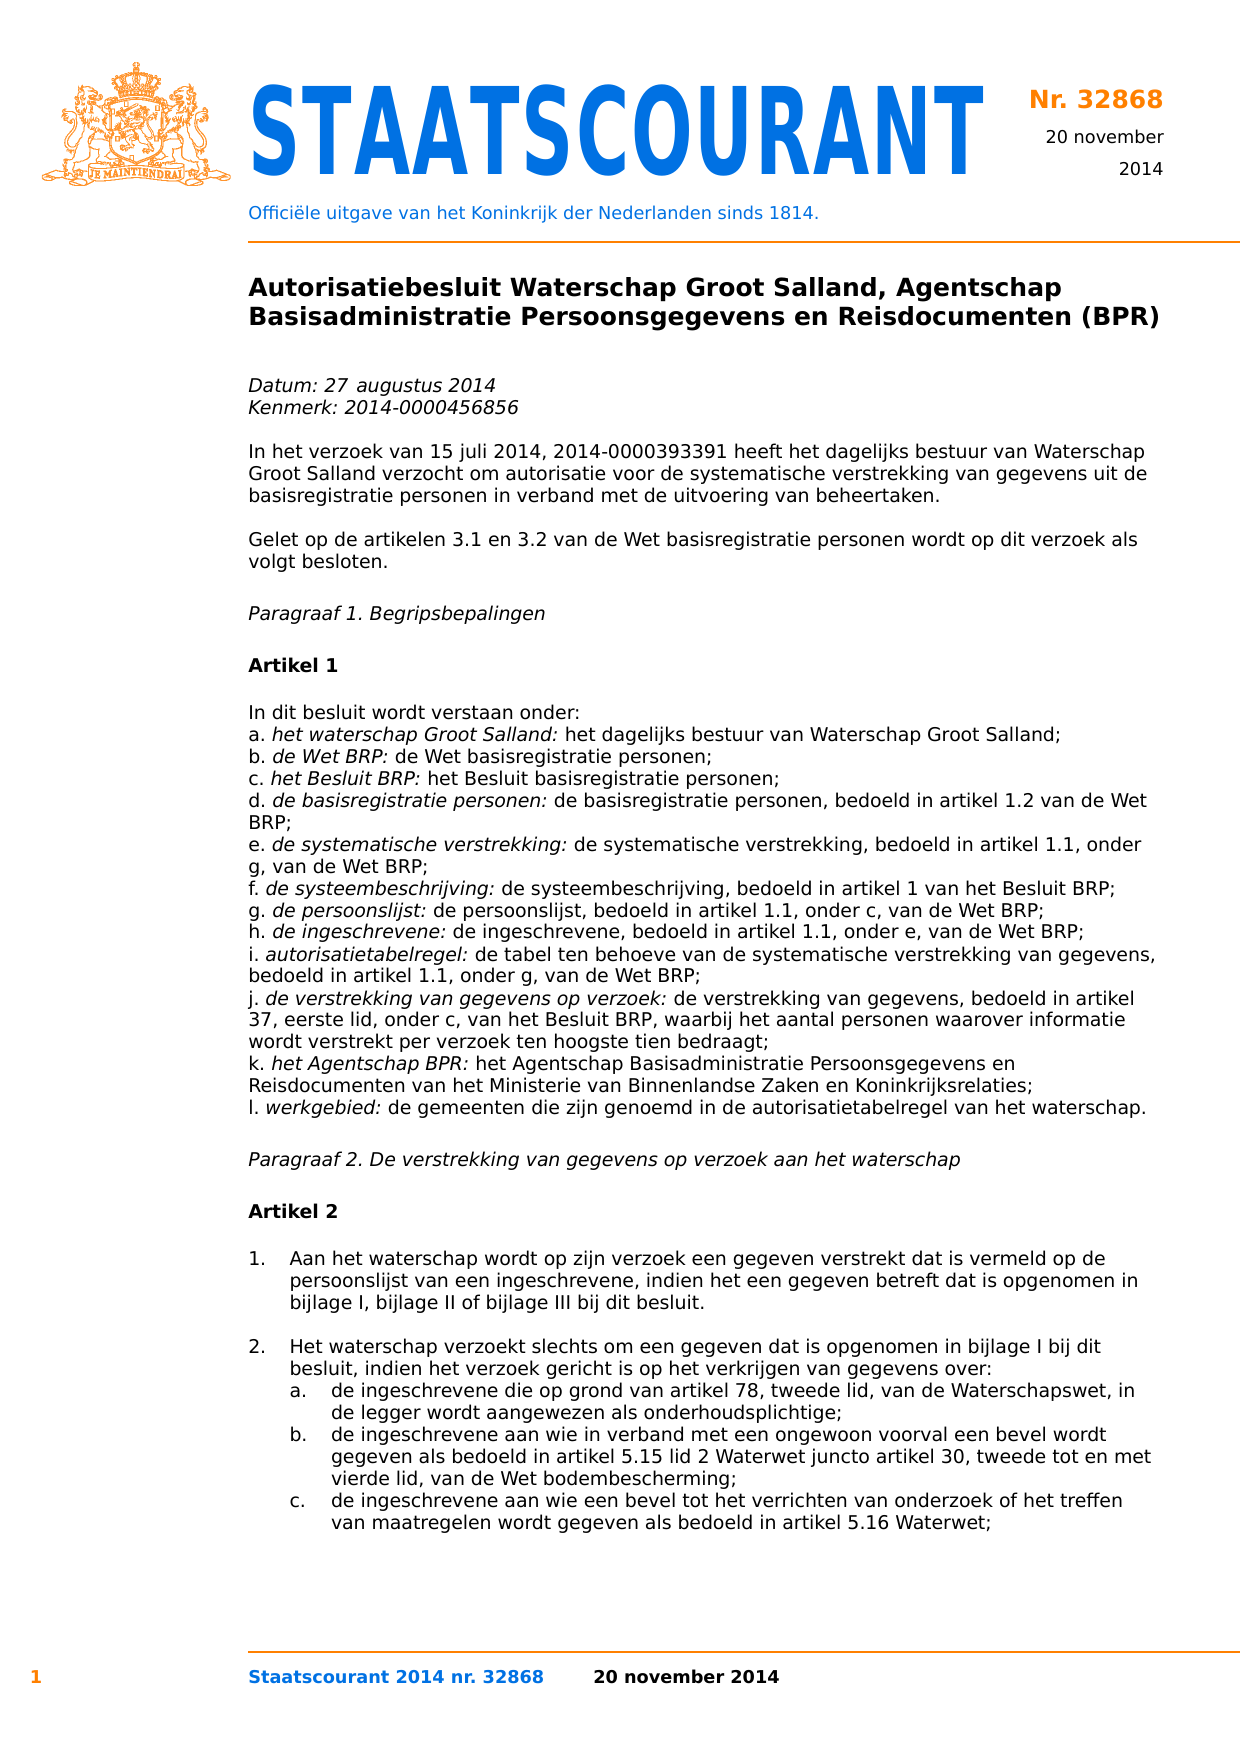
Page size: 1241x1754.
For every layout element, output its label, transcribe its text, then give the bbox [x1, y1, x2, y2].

table_cell Officiële uitgave van het Koninkrijk der Nederlanden sinds 1814. [248, 203, 1240, 241]
subtitle Artikel 1 [248, 655, 1163, 677]
text d. de basisregistratie personen: de basisregistratie personen, bedoeld in artikel 1.2 van de Wet BRP; [248, 789, 1163, 833]
text Gelet op de artikelen 3.1 en 3.2 van de Wet basisregistratie personen wordt op dit verzoek als volgt besloten. [248, 529, 1163, 573]
text Kenmerk: 2014-0000456856 [248, 397, 1163, 419]
text g. de persoonslijst: de persoonslijst, bedoeld in artikel 1.1, onder c, van de Wet BRP; [248, 899, 1163, 921]
subtitle Autorisatiebesluit Waterschap Groot Salland, Agentschap Basisadministratie Persoonsgegevens en Reisdocumenten (BPR) [248, 273, 1163, 331]
text a. de ingeschrevene die op grond van artikel 78, tweede lid, van de Waterschapswet, in de legger wordt aangewezen als onderhoudsplichtige; [289, 1380, 1163, 1424]
text f. de systeembeschrijving: de systeembeschrijving, bedoeld in artikel 1 van het Besluit BRP; [248, 877, 1163, 899]
text c. het Besluit BRP: het Besluit basisregistratie personen; [248, 768, 1163, 789]
text In dit besluit wordt verstaan onder: [248, 702, 1163, 724]
text h. de ingeschrevene: de ingeschrevene, bedoeld in artikel 1.1, onder e, van de Wet BRP; [248, 921, 1163, 943]
subtitle Paragraaf 1. Begripsbepalingen [248, 603, 1163, 625]
text i. autorisatietabelregel: de tabel ten behoeve van de systematische verstrekking van gegevens, bedoeld in artikel 1.1, onder g, van de Wet BRP; [248, 943, 1163, 987]
table_header STAATSCOURANT [248, 62, 998, 203]
text Datum: 27 augustus 2014 [248, 375, 1163, 397]
table_header Nr. 32868 [998, 62, 1240, 121]
text a. het waterschap Groot Salland: het dagelijks bestuur van Waterschap Groot Salland; [248, 724, 1163, 746]
text j. de verstrekking van gegevens op verzoek: de verstrekking van gegevens, bedoeld in artikel 37, eerste lid, onder c, van het Besluit BRP, waarbij het aantal personen waarover informatie wordt verstrekt per verzoek ten hoogste tien bedraagt; [248, 987, 1163, 1053]
text e. de systematische verstrekking: de systematische verstrekking, bedoeld in artikel 1.1, onder g, van de Wet BRP; [248, 833, 1163, 877]
text b. de ingeschrevene aan wie in verband met een ongewoon voorval een bevel wordt gegeven als bedoeld in artikel 5.15 lid 2 Waterwet juncto artikel 30, tweede tot en met vierde lid, van de Wet bodembescherming; [289, 1424, 1163, 1490]
picture [41, 62, 231, 186]
text c. de ingeschrevene aan wie een bevel tot het verrichten van onderzoek of het treffen van maatregelen wordt gegeven als bedoeld in artikel 5.16 Waterwet; [289, 1490, 1163, 1534]
table_cell 20 november [998, 121, 1240, 153]
subtitle Paragraaf 2. De verstrekking van gegevens op verzoek aan het waterschap [248, 1149, 1163, 1171]
text In het verzoek van 15 juli 2014, 2014-0000393391 heeft het dagelijks bestuur van Waterschap Groot Salland verzocht om autorisatie voor de systematische verstrekking van gegevens uit de basisregistratie personen in verband met de uitvoering van beheertaken. [248, 441, 1163, 507]
text b. de Wet BRP: de Wet basisregistratie personen; [248, 746, 1163, 768]
text 2. Het waterschap verzoekt slechts om een gegeven dat is opgenomen in bijlage I bij dit besluit, indien het verzoek gericht is op het verkrijgen van gegevens over: [248, 1336, 1163, 1380]
table_header [25, 62, 248, 241]
text l. werkgebied: de gemeenten die zijn genoemd in de autorisatietabelregel van het waterschap. [248, 1097, 1163, 1119]
table_cell 2014 [998, 153, 1240, 203]
text 1. Aan het waterschap wordt op zijn verzoek een gegeven verstrekt dat is vermeld op de persoonslijst van een ingeschrevene, indien het een gegeven betreft dat is opgenomen in bijlage I, bijlage II of bijlage III bij dit besluit. [248, 1248, 1163, 1314]
subtitle Artikel 2 [248, 1201, 1163, 1223]
text k. het Agentschap BPR: het Agentschap Basisadministratie Persoonsgegevens en Reisdocumenten van het Ministerie van Binnenlandse Zaken en Koninkrijksrelaties; [248, 1053, 1163, 1097]
